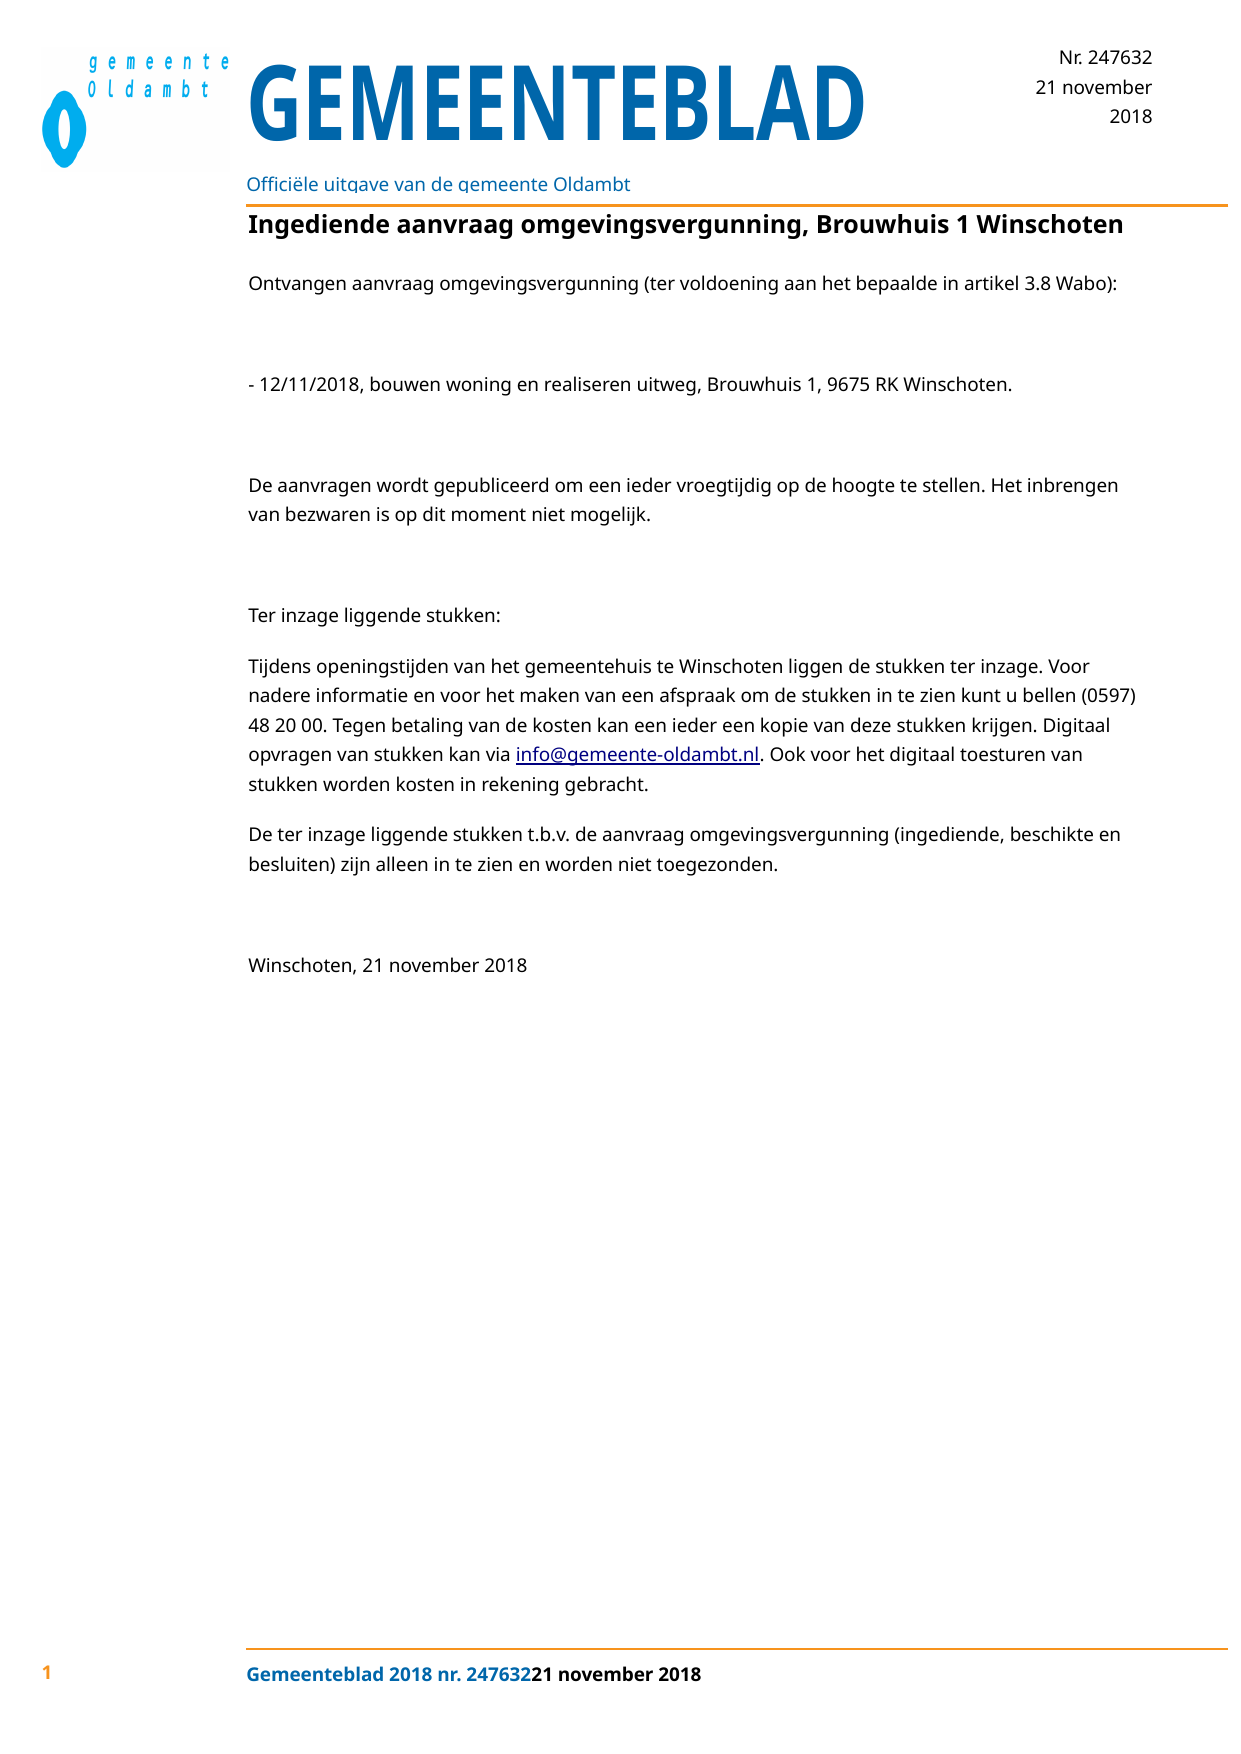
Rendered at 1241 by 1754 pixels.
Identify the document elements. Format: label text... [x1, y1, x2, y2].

text Tijdens openingstijden van het gemeentehuis te Winschoten liggen de stukken ter inzage. Voor nadere informatie en voor het maken van een afspraak om de stukken in te zien kunt u bellen (0597) 48 20 00. Tegen betaling van de kosten kan een ieder een kopie van deze stukken krijgen. Digitaal opvragen van stukken kan via info@gemeente-oldambt.nl. Ook voor het digitaal toesturen van stukken worden kosten in rekening gebracht. [248, 653, 1152, 797]
text De ter inzage liggende stukken t.b.v. de aanvraag omgevingsvergunning (ingediende, beschikte en besluiten) zijn alleen in te zien en worden niet toegezonden. [248, 822, 1152, 877]
text Ontvangen aanvraag omgevingsvergunning (ter voldoening aan het bepaalde in artikel 3.8 Wabo): [248, 270, 1152, 296]
text De aanvragen wordt gepubliceerd om een ieder vroegtijdig op de hoogte te stellen. Het inbrengen van bezwaren is op dit moment niet mogelijk. [248, 472, 1152, 527]
text Ingediende aanvraag omgevingsvergunning, Brouwhuis 1 Winschoten [248, 207, 1152, 241]
picture [41, 47, 231, 172]
text - 12/11/2018, bouwen woning en realiseren uitweg, Brouwhuis 1, 9675 RK Winschoten. [248, 371, 1152, 397]
text Ter inzage liggende stukken: [248, 602, 1152, 628]
text Winschoten, 21 november 2018 [248, 952, 1152, 978]
